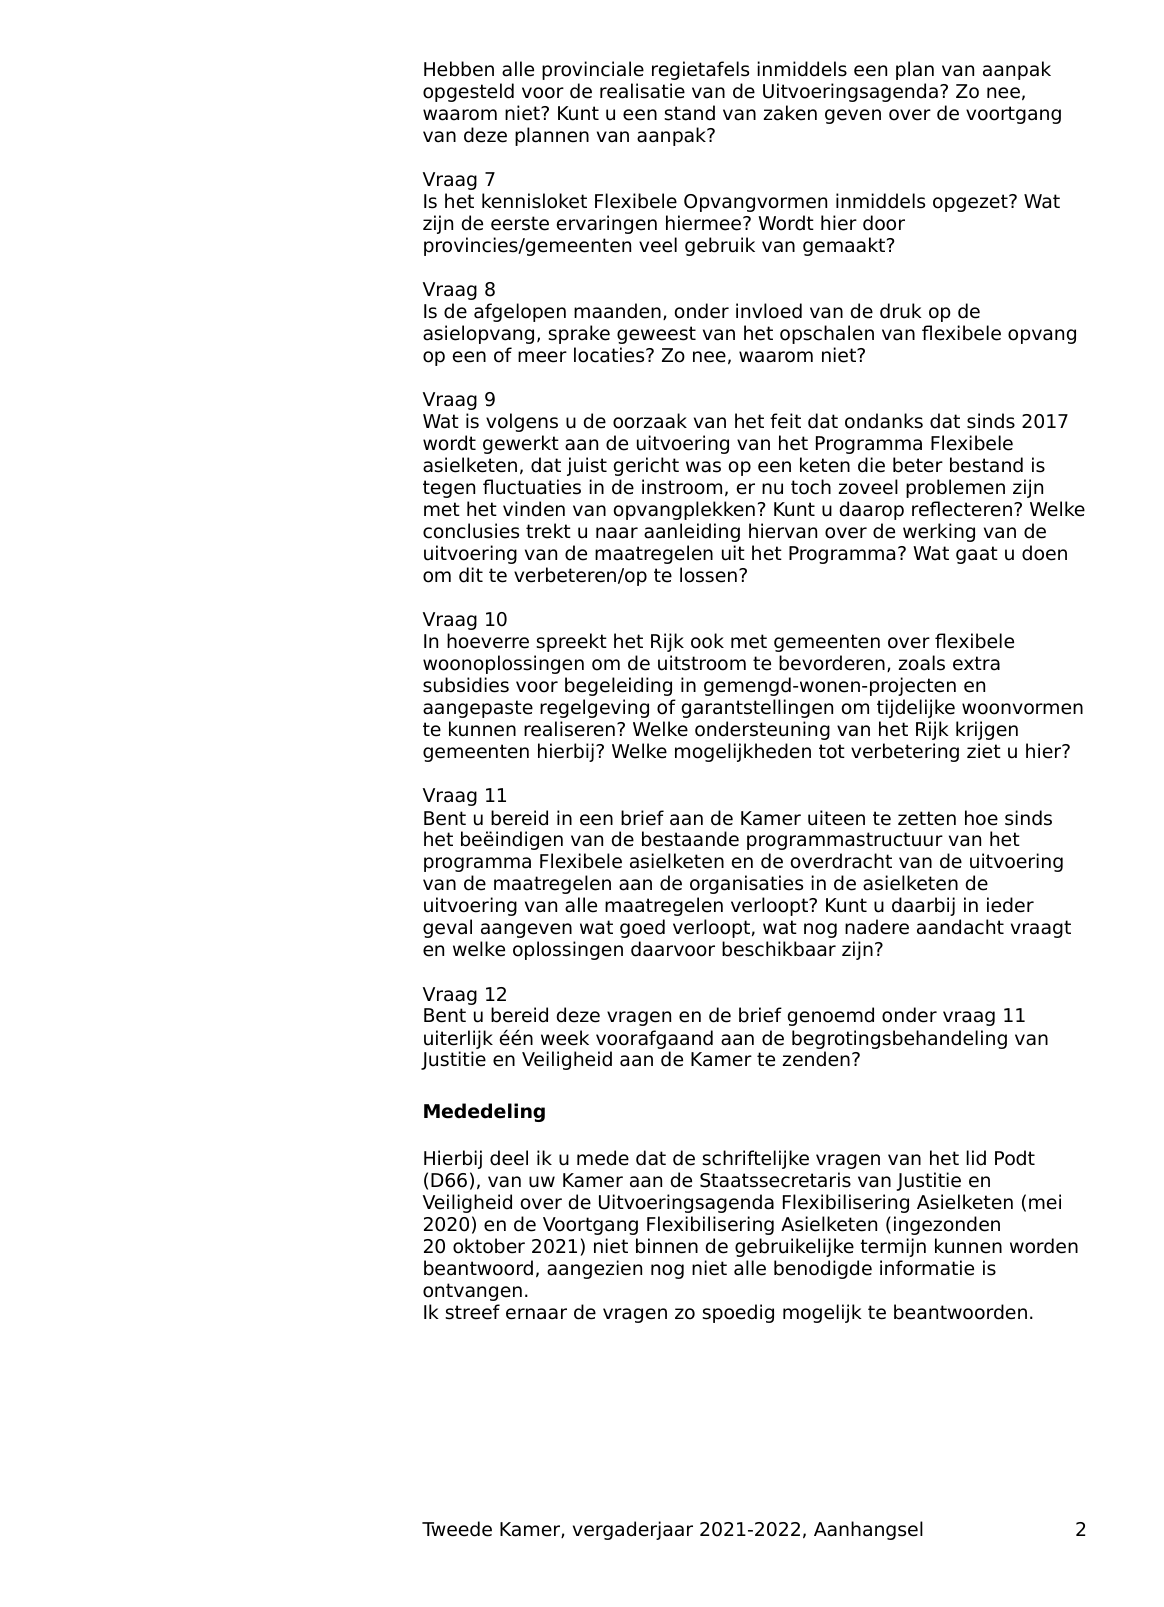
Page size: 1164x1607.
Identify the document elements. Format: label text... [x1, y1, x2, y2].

text Vraag 12 [422, 983, 1087, 1005]
subtitle Mededeling [422, 1101, 1087, 1123]
text Bent u bereid deze vragen en de brief genoemd onder vraag 11 uiterlijk één week voorafgaand aan de begrotingsbehandeling van Justitie en Veiligheid aan de Kamer te zenden? [422, 1005, 1087, 1071]
text Vraag 10 [422, 609, 1087, 631]
text Vraag 8 [422, 279, 1087, 301]
text Is de afgelopen maanden, onder invloed van de druk op de asielopvang, sprake geweest van het opschalen van flexibele opvang op een of meer locaties? Zo nee, waarom niet? [422, 301, 1087, 367]
text Ik streef ernaar de vragen zo spoedig mogelijk te beantwoorden. [422, 1302, 1087, 1324]
text Is het kennisloket Flexibele Opvangvormen inmiddels opgezet? Wat zijn de eerste ervaringen hiermee? Wordt hier door provincies/gemeenten veel gebruik van gemaakt? [422, 191, 1087, 257]
text In hoeverre spreekt het Rijk ook met gemeenten over flexibele woonoplossingen om de uitstroom te bevorderen, zoals extra subsidies voor begeleiding in gemengd-wonen-projecten en aangepaste regelgeving of garantstellingen om tijdelijke woonvormen te kunnen realiseren? Welke ondersteuning van het Rijk krijgen gemeenten hierbij? Welke mogelijkheden tot verbetering ziet u hier? [422, 631, 1087, 763]
text Vraag 9 [422, 389, 1087, 411]
text Bent u bereid in een brief aan de Kamer uiteen te zetten hoe sinds het beëindigen van de bestaande programmastructuur van het programma Flexibele asielketen en de overdracht van de uitvoering van de maatregelen aan de organisaties in de asielketen de uitvoering van alle maatregelen verloopt? Kunt u daarbij in ieder geval aangeven wat goed verloopt, wat nog nadere aandacht vraagt en welke oplossingen daarvoor beschikbaar zijn? [422, 807, 1087, 961]
text Wat is volgens u de oorzaak van het feit dat ondanks dat sinds 2017 wordt gewerkt aan de uitvoering van het Programma Flexibele asielketen, dat juist gericht was op een keten die beter bestand is tegen fluctuaties in de instroom, er nu toch zoveel problemen zijn met het vinden van opvangplekken? Kunt u daarop reflecteren? Welke conclusies trekt u naar aanleiding hiervan over de werking van de uitvoering van de maatregelen uit het Programma? Wat gaat u doen om dit te verbeteren/op te lossen? [422, 411, 1087, 587]
text Hierbij deel ik u mede dat de schriftelijke vragen van het lid Podt (D66), van uw Kamer aan de Staatssecretaris van Justitie en Veiligheid over de Uitvoeringsagenda Flexibilisering Asielketen (mei 2020) en de Voortgang Flexibilisering Asielketen (ingezonden 20 oktober 2021) niet binnen de gebruikelijke termijn kunnen worden beantwoord, aangezien nog niet alle benodigde informatie is ontvangen. [422, 1148, 1087, 1302]
text Vraag 11 [422, 785, 1087, 807]
text Vraag 7 [422, 169, 1087, 191]
text Hebben alle provinciale regietafels inmiddels een plan van aanpak opgesteld voor de realisatie van de Uitvoeringsagenda? Zo nee, waarom niet? Kunt u een stand van zaken geven over de voortgang van deze plannen van aanpak? [422, 59, 1087, 147]
